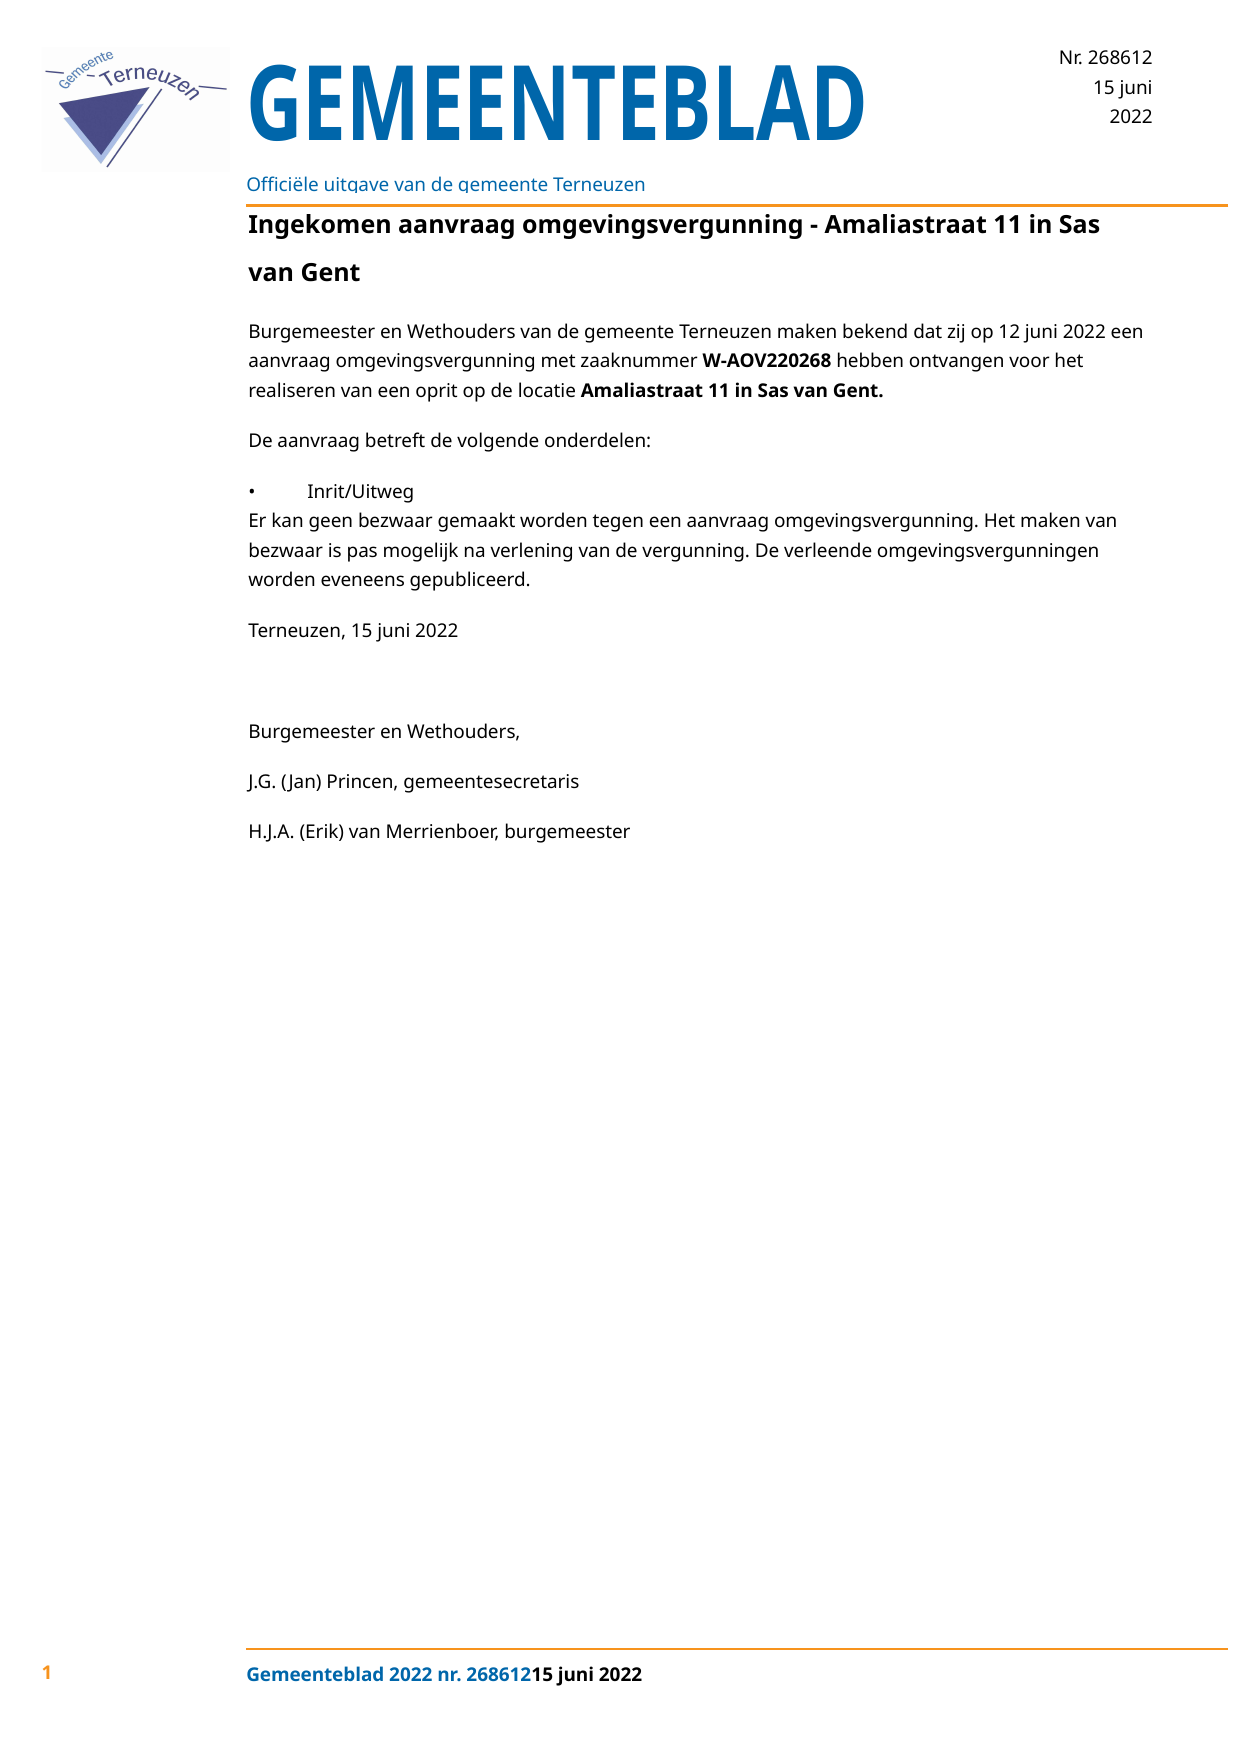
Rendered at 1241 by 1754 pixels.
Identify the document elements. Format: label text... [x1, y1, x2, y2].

text Ingekomen aanvraag omgevingsvergunning - Amaliastraat 11 in Sas van Gent [248, 207, 1152, 288]
text J.G. (Jan) Princen, gemeentesecretaris [248, 768, 1152, 794]
picture [41, 47, 231, 172]
text Er kan geen bezwaar gemaakt worden tegen een aanvraag omgevingsvergunning. Het maken van bezwaar is pas mogelijk na verlening van de vergunning. De verleende omgevingsvergunningen worden eveneens gepubliceerd. [248, 507, 1152, 592]
text Burgemeester en Wethouders van de gemeente Terneuzen maken bekend dat zij op 12 juni 2022 een aanvraag omgevingsvergunning met zaaknummer W-AOV220268 hebben ontvangen voor het realiseren van een oprit op de locatie Amaliastraat 11 in Sas van Gent. [248, 318, 1152, 403]
text De aanvraag betreft de volgende onderdelen: [248, 427, 1152, 453]
text H.J.A. (Erik) van Merrienboer, burgemeester [248, 819, 1152, 844]
text Terneuzen, 15 juni 2022 [248, 617, 1152, 643]
text Burgemeester en Wethouders, [248, 718, 1152, 744]
list Inrit/Uitweg [248, 478, 1152, 504]
